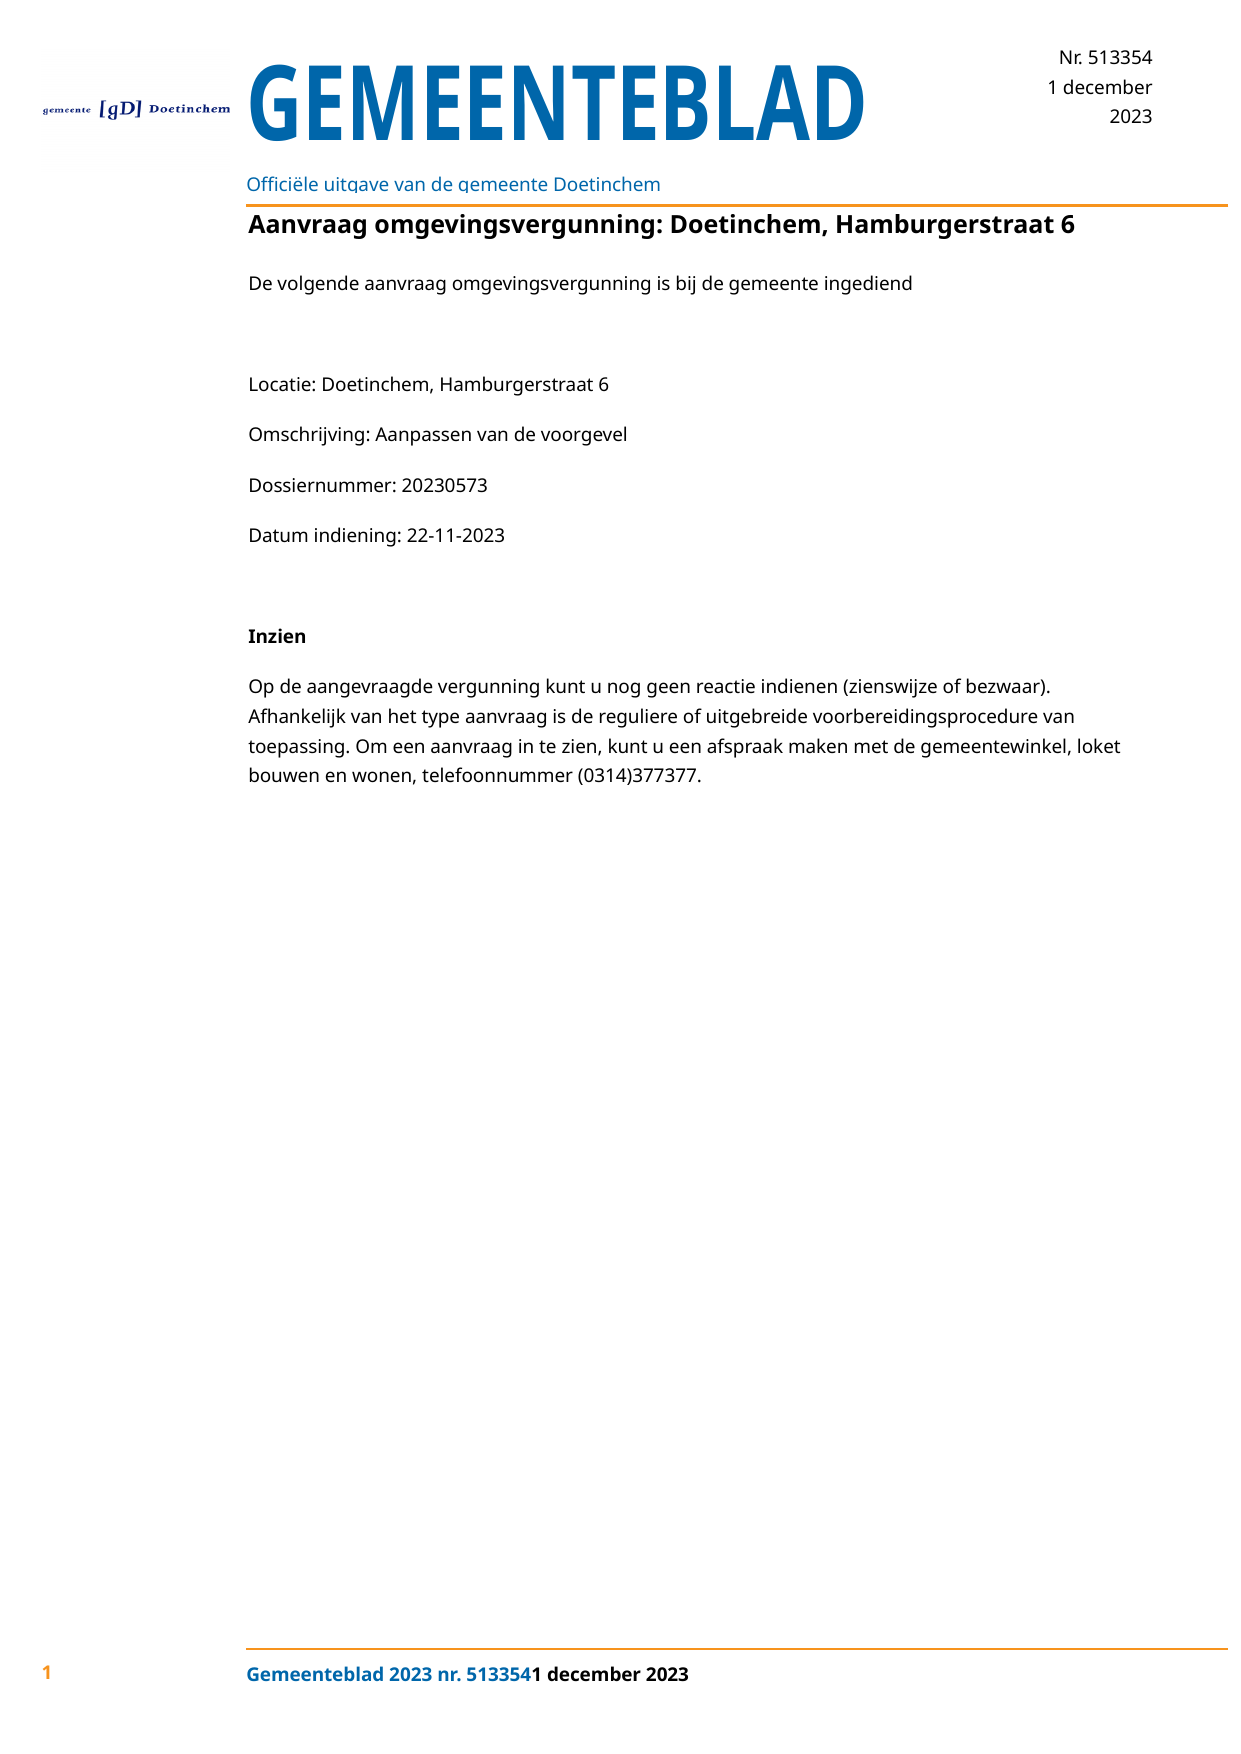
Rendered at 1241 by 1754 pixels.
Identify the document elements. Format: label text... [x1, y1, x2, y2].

text Locatie: Doetinchem, Hamburgerstraat 6 [248, 371, 1152, 397]
text Aanvraag omgevingsvergunning: Doetinchem, Hamburgerstraat 6 [248, 207, 1152, 241]
text Dossiernummer: 20230573 [248, 472, 1152, 498]
text Op de aangevraagde vergunning kunt u nog geen reactie indienen (zienswijze of bezwaar). Afhankelijk van het type aanvraag is de reguliere of uitgebreide voorbereidingsprocedure van toepassing. Om een aanvraag in te zien, kunt u een afspraak maken met de gemeentewinkel, loket bouwen en wonen, telefoonnummer (0314)377377. [248, 674, 1152, 788]
text Omschrijving: Aanpassen van de voorgevel [248, 422, 1152, 447]
text De volgende aanvraag omgevingsvergunning is bij de gemeente ingediend [248, 270, 1152, 296]
picture [41, 47, 231, 172]
text Inzien [248, 623, 1152, 649]
text Datum indiening: 22-11-2023 [248, 522, 1152, 548]
